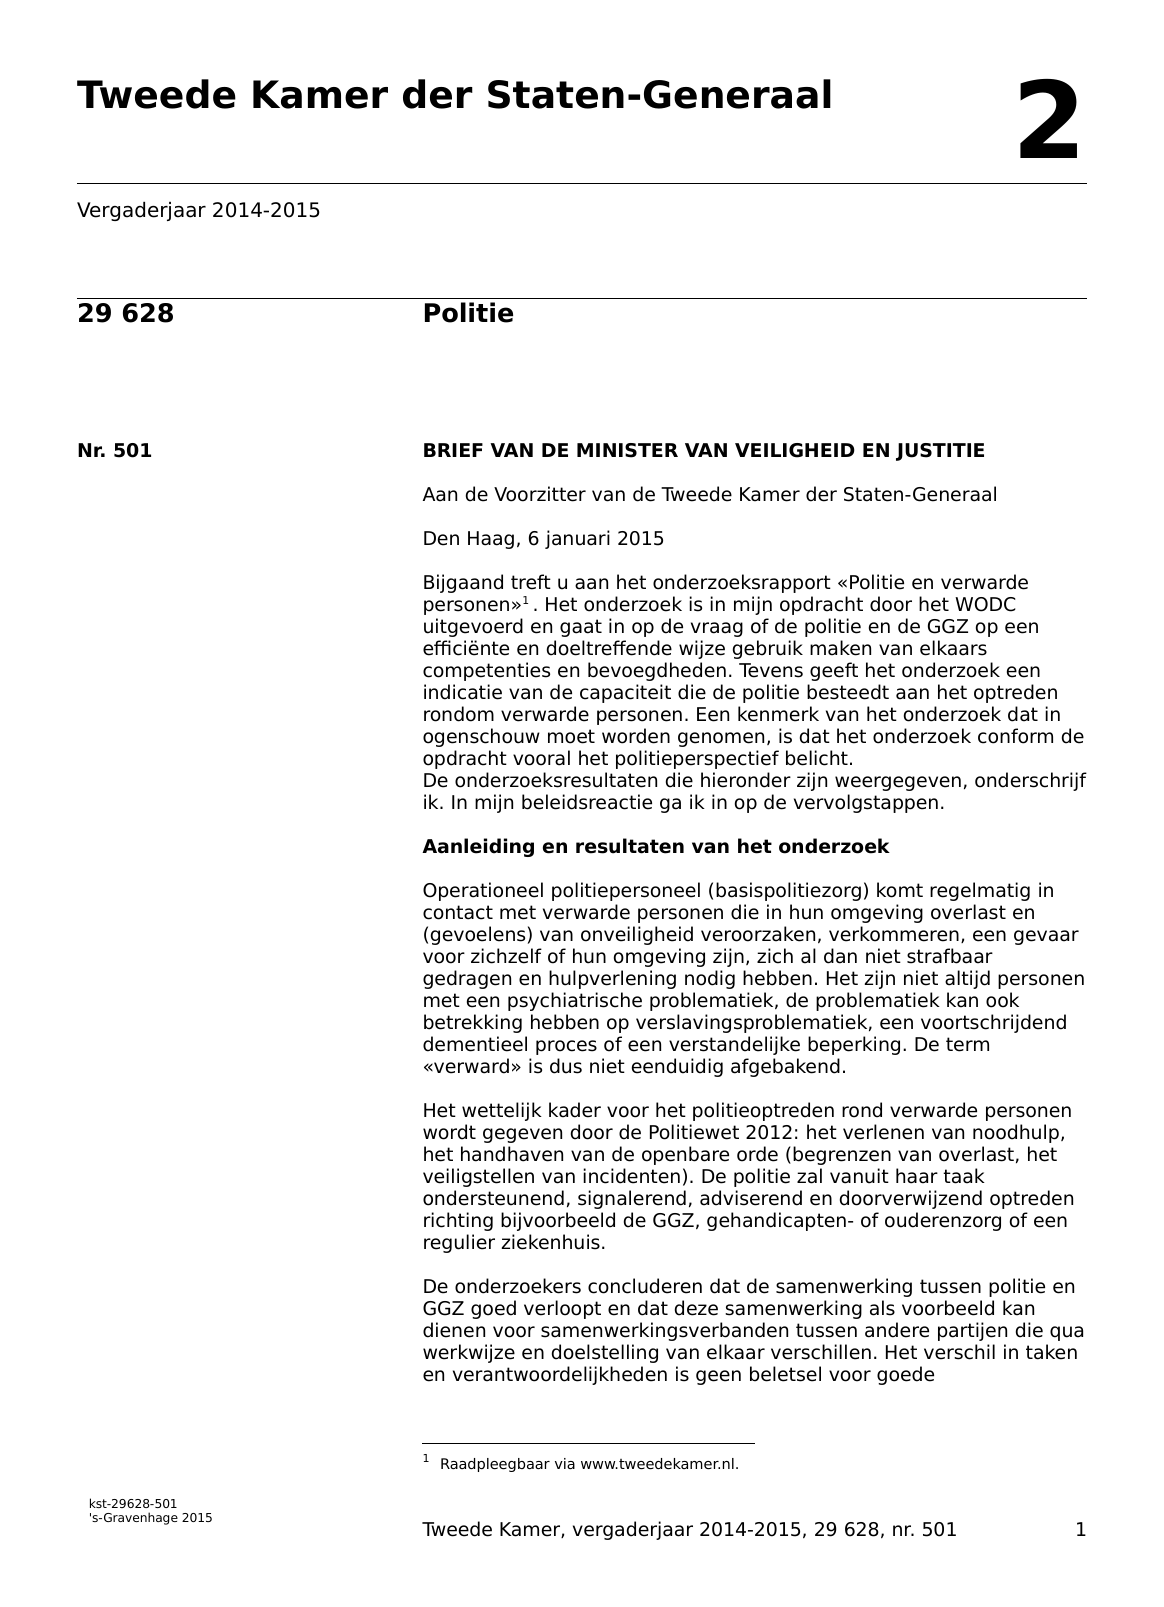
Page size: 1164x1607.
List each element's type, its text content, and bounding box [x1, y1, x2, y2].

subtitle Nr. 501 BRIEF VAN DE MINISTER VAN VEILIGHEID EN JUSTITIE [77, 440, 1087, 462]
text Het wettelijk kader voor het politieoptreden rond verwarde personen wordt gegeven door de Politiewet 2012: het verlenen van noodhulp, het handhaven van de openbare orde (begrenzen van overlast, het veiligstellen van incidenten). De politie zal vanuit haar taak ondersteunend, signalerend, adviserend en doorverwijzend optreden richting bijvoorbeeld de GGZ, gehandicapten- of ouderenzorg of een regulier ziekenhuis. [422, 1100, 1087, 1254]
text Aan de Voorzitter van de Tweede Kamer der Staten-Generaal [422, 484, 1087, 506]
text Operationeel politiepersoneel (basispolitiezorg) komt regelmatig in contact met verwarde personen die in hun omgeving overlast en (gevoelens) van onveiligheid veroorzaken, verkommeren, een gevaar voor zichzelf of hun omgeving zijn, zich al dan niet strafbaar gedragen en hulpverlening nodig hebben. Het zijn niet altijd personen met een psychiatrische problematiek, de problematiek kan ook betrekking hebben op verslavingsproblematiek, een voortschrijdend dementieel proces of een verstandelijke beperking. De term «verward» is dus niet eenduidig afgebakend. [422, 880, 1087, 1078]
table_header Tweede Kamer der Staten-Generaal [77, 59, 886, 183]
text Bijgaand treft u aan het onderzoeksrapport «Politie en verwarde personen». Het onderzoek is in mijn opdracht door het WODC uitgevoerd en gaat in op de vraag of de politie en de GGZ op een efficiënte en doeltreffende wijze gebruik maken van elkaars competenties en bevoegdheden. Tevens geeft het onderzoek een indicatie van de capaciteit die de politie besteedt aan het optreden rondom verwarde personen. Een kenmerk van het onderzoek dat in ogenschouw moet worden genomen, is dat het onderzoek conform de opdracht vooral het politieperspectief belicht. [422, 572, 1087, 770]
subtitle 29 628 Politie [77, 299, 1087, 329]
text 's-Gravenhage 2015 [88, 1511, 323, 1525]
table_cell Vergaderjaar 2014-2015 [77, 184, 1087, 298]
table_header 2 [886, 59, 1087, 183]
text De onderzoeksresultaten die hieronder zijn weergegeven, onderschrijf ik. In mijn beleidsreactie ga ik in op de vervolgstappen. [422, 770, 1087, 814]
text Raadpleegbaar via www.tweedekamer.nl. [422, 1452, 1087, 1474]
text kst-29628-501 [88, 1497, 323, 1511]
subtitle Aanleiding en resultaten van het onderzoek [422, 836, 1087, 858]
text Den Haag, 6 januari 2015 [422, 528, 1087, 550]
text De onderzoekers concluderen dat de samenwerking tussen politie en GGZ goed verloopt en dat deze samenwerking als voorbeeld kan dienen voor samenwerkingsverbanden tussen andere partijen die qua werkwijze en doelstelling van elkaar verschillen. Het verschil in taken en verantwoordelijkheden is geen beletsel voor goede [422, 1276, 1087, 1386]
